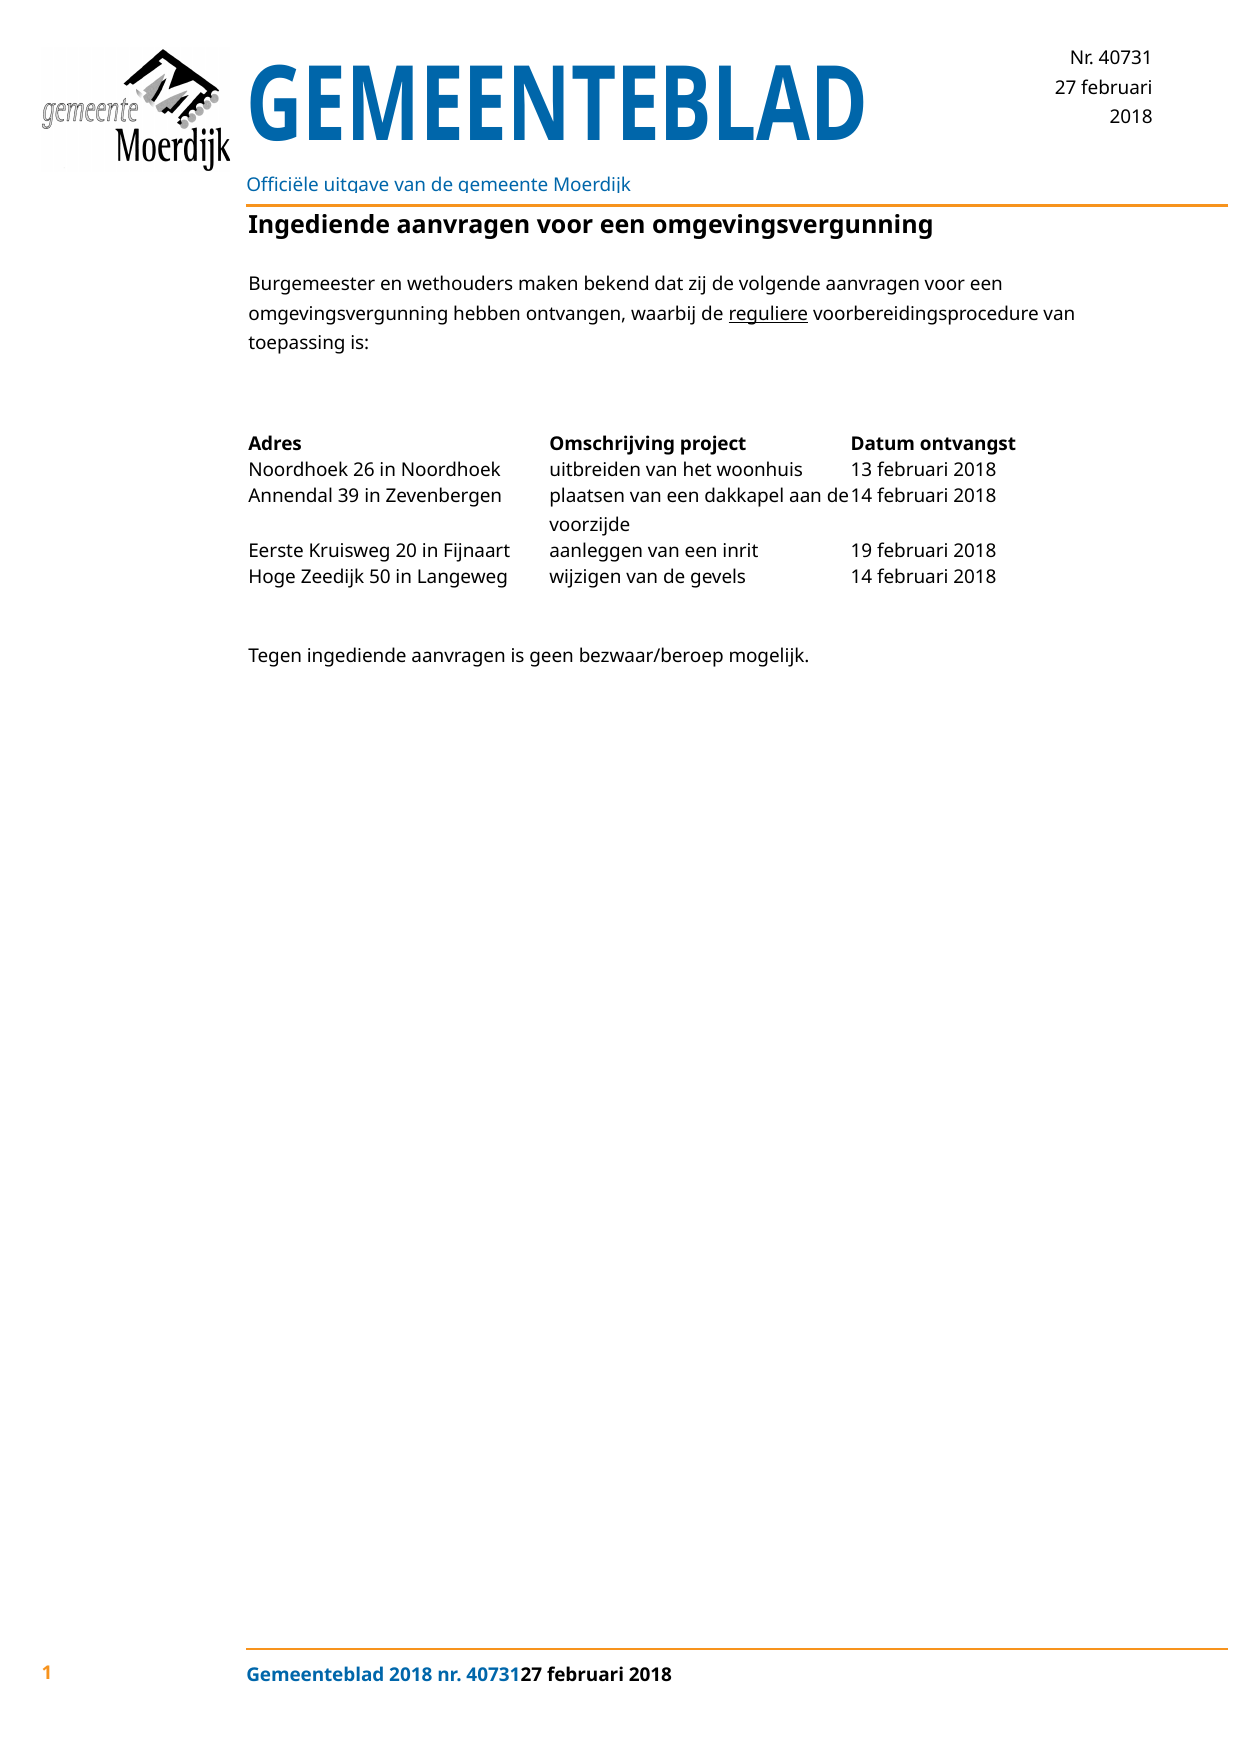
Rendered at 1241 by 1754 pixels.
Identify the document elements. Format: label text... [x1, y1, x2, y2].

table_cell aanleggen van een inrit [549, 537, 850, 563]
text Tegen ingediende aanvragen is geen bezwaar/beroep mogelijk. [248, 642, 1152, 668]
table_cell uitbreiden van het woonhuis [549, 456, 850, 482]
table_cell plaatsen van een dakkapel aan de voorzijde [549, 482, 850, 537]
text Ingediende aanvragen voor een omgevingsvergunning [248, 207, 1152, 241]
table_header Datum ontvangst [850, 430, 1152, 456]
table_header Adres [248, 430, 549, 456]
table_cell 14 februari 2018 [850, 563, 1152, 589]
table_cell 13 februari 2018 [850, 456, 1152, 482]
table_cell 19 februari 2018 [850, 537, 1152, 563]
table_cell Eerste Kruisweg 20 in Fijnaart [248, 537, 549, 563]
table_cell Hoge Zeedijk 50 in Langeweg [248, 563, 549, 589]
table_cell Annendal 39 in Zevenbergen [248, 482, 549, 537]
text Burgemeester en wethouders maken bekend dat zij de volgende aanvragen voor een omgevingsvergunning hebben ontvangen, waarbij de reguliere voorbereidingsprocedure van toepassing is: [248, 270, 1152, 355]
table_header Omschrijving project [549, 430, 850, 456]
table_cell 14 februari 2018 [850, 482, 1152, 537]
table_cell Noordhoek 26 in Noordhoek [248, 456, 549, 482]
table_cell wijzigen van de gevels [549, 563, 850, 589]
picture [41, 47, 231, 172]
